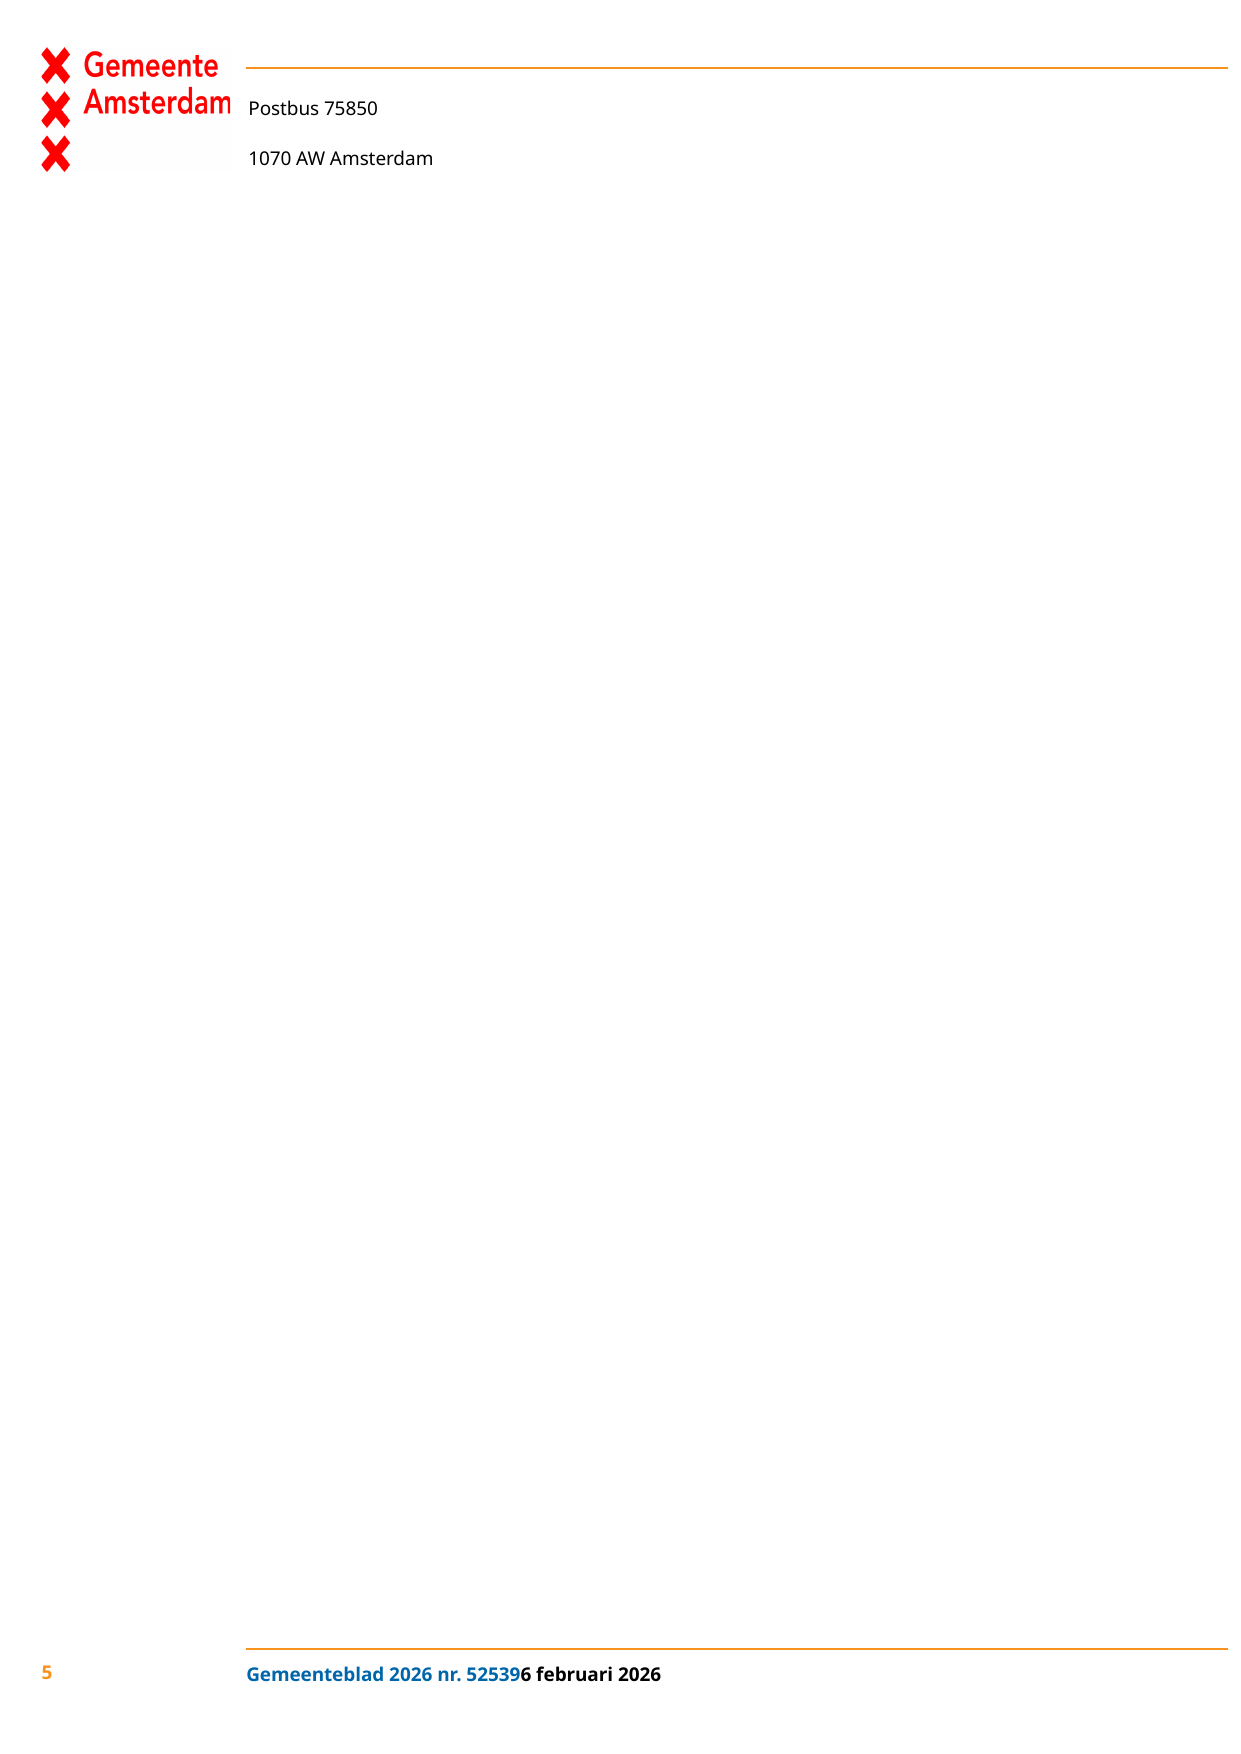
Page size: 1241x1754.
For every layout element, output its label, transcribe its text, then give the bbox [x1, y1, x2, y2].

text 1070 AW Amsterdam [248, 145, 1152, 171]
picture [41, 47, 231, 172]
text Postbus 75850 [248, 95, 1152, 121]
